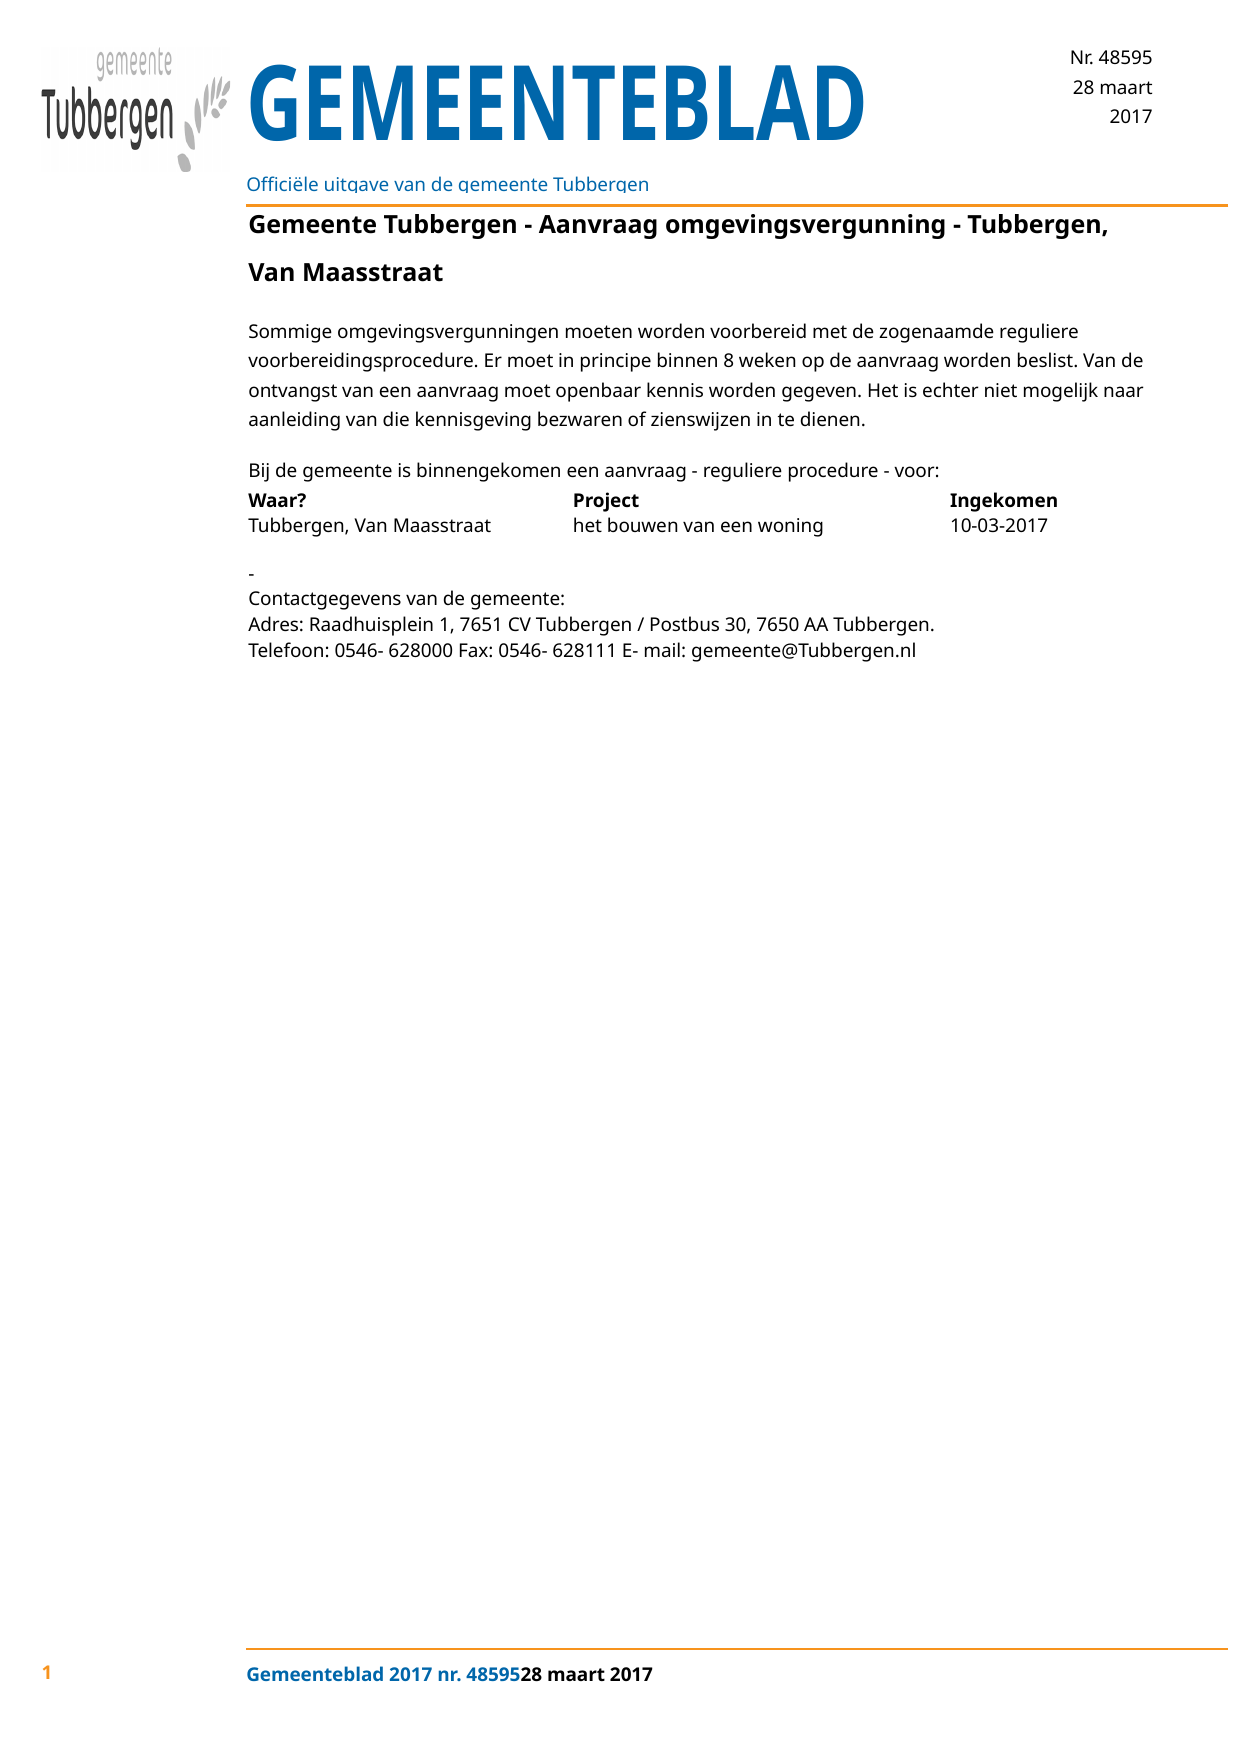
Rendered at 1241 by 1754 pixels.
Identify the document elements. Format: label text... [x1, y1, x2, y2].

table_header Ingekomen [950, 487, 1152, 512]
text Sommige omgevingsvergunningen moeten worden voorbereid met de zogenaamde reguliere voorbereidingsprocedure. Er moet in principe binnen 8 weken op de aanvraag worden beslist. Van de ontvangst van een aanvraag moet openbaar kennis worden gegeven. Het is echter niet mogelijk naar aanleiding van die kennisgeving bezwaren of zienswijzen in te dienen. [248, 318, 1152, 432]
table_header Project [573, 487, 950, 512]
table_cell het bouwen van een woning [573, 513, 950, 538]
text Contactgegevens van de gemeente: [248, 585, 1152, 611]
text Bij de gemeente is binnengekomen een aanvraag - reguliere procedure - voor: [248, 457, 1152, 483]
text Gemeente Tubbergen - Aanvraag omgevingsvergunning - Tubbergen, Van Maasstraat [248, 207, 1152, 288]
table_cell Tubbergen, Van Maasstraat [248, 513, 573, 538]
text - [248, 560, 1152, 585]
picture [41, 47, 231, 172]
text Telefoon: 0546- 628000 Fax: 0546- 628111 E- mail: gemeente@Tubbergen.nl [248, 637, 1152, 663]
text Adres: Raadhuisplein 1, 7651 CV Tubbergen / Postbus 30, 7650 AA Tubbergen. [248, 611, 1152, 637]
table_header Waar? [248, 487, 573, 512]
table_cell 10-03-2017 [950, 513, 1152, 538]
